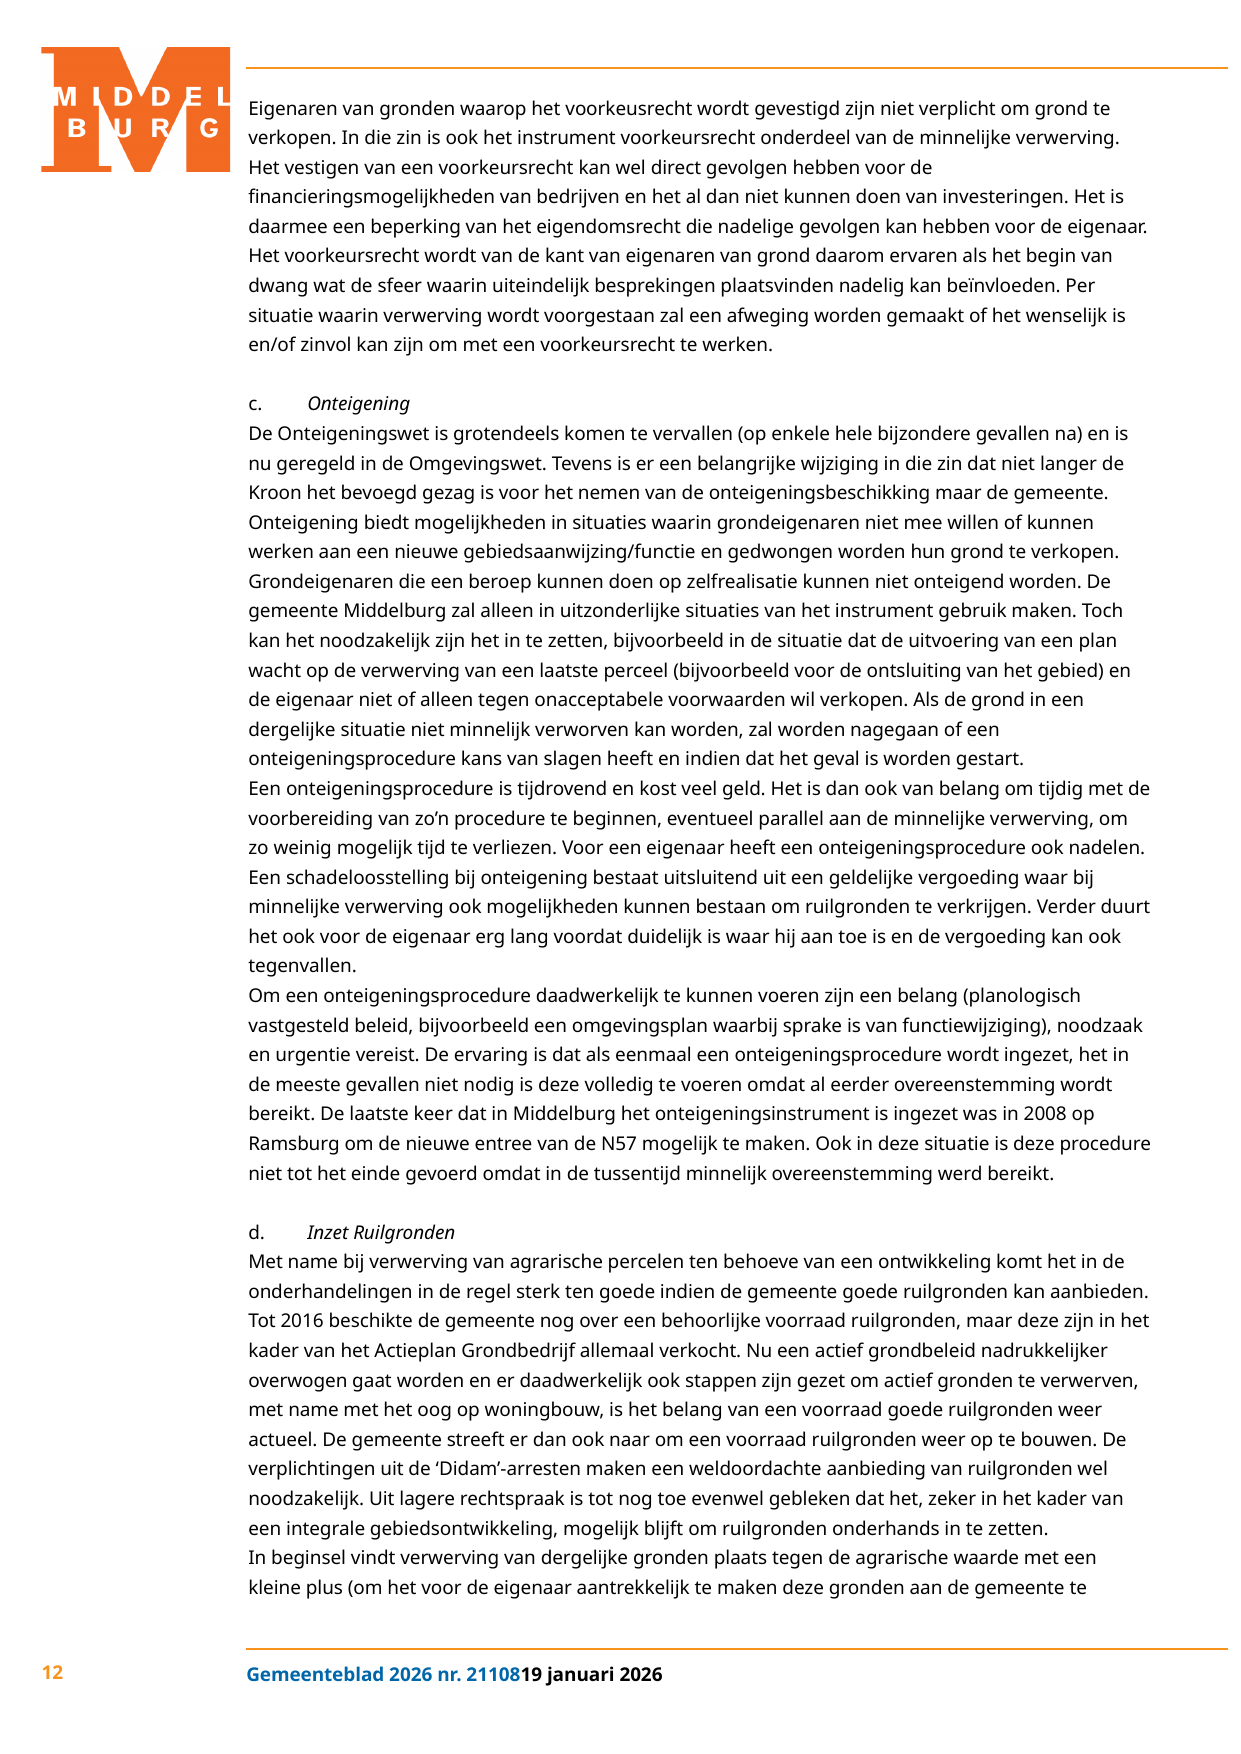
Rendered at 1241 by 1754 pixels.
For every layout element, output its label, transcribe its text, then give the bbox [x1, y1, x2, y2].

text Onteigening biedt mogelijkheden in situaties waarin grondeigenaren niet mee willen of kunnen werken aan een nieuwe gebiedsaanwijzing/functie en gedwongen worden hun grond te verkopen. Grondeigenaren die een beroep kunnen doen op zelfrealisatie kunnen niet onteigend worden. De gemeente Middelburg zal alleen in uitzonderlijke situaties van het instrument gebruik maken. Toch kan het noodzakelijk zijn het in te zetten, bijvoorbeeld in de situatie dat de uitvoering van een plan wacht op de verwerving van een laatste perceel (bijvoorbeeld voor de ontsluiting van het gebied) en de eigenaar niet of alleen tegen onacceptabele voorwaarden wil verkopen. Als de grond in een dergelijke situatie niet minnelijk verworven kan worden, zal worden nagegaan of een onteigeningsprocedure kans van slagen heeft en indien dat het geval is worden gestart. [248, 509, 1152, 771]
text De Onteigeningswet is grotendeels komen te vervallen (op enkele hele bijzondere gevallen na) en is nu geregeld in de Omgevingswet. Tevens is er een belangrijke wijziging in die zin dat niet langer de Kroon het bevoegd gezag is voor het nemen van de onteigeningsbeschikking maar de gemeente. [248, 420, 1152, 505]
picture [41, 47, 231, 172]
text Een onteigeningsprocedure is tijdrovend en kost veel geld. Het is dan ook van belang om tijdig met de voorbereiding van zo’n procedure te beginnen, eventueel parallel aan de minnelijke verwerving, om zo weinig mogelijk tijd te verliezen. Voor een eigenaar heeft een onteigeningsprocedure ook nadelen. Een schadeloosstelling bij onteigening bestaat uitsluitend uit een geldelijke vergoeding waar bij minnelijke verwerving ook mogelijkheden kunnen bestaan om ruilgronden te verkrijgen. Verder duurt het ook voor de eigenaar erg lang voordat duidelijk is waar hij aan toe is en de vergoeding kan ook tegenvallen. [248, 775, 1152, 978]
text In beginsel vindt verwerving van dergelijke gronden plaats tegen de agrarische waarde met een kleine plus (om het voor de eigenaar aantrekkelijk te maken deze gronden aan de gemeente te [248, 1544, 1152, 1600]
list Onteigening [248, 391, 1152, 416]
text Met name bij verwerving van agrarische percelen ten behoeve van een ontwikkeling komt het in de onderhandelingen in de regel sterk ten goede indien de gemeente goede ruilgronden kan aanbieden. Tot 2016 beschikte de gemeente nog over een behoorlijke voorraad ruilgronden, maar deze zijn in het kader van het Actieplan Grondbedrijf allemaal verkocht. Nu een actief grondbeleid nadrukkelijker overwogen gaat worden en er daadwerkelijk ook stappen zijn gezet om actief gronden te verwerven, met name met het oog op woningbouw, is het belang van een voorraad goede ruilgronden weer actueel. De gemeente streeft er dan ook naar om een voorraad ruilgronden weer op te bouwen. De verplichtingen uit de ‘Didam’-arresten maken een weldoordachte aanbieding van ruilgronden wel noodzakelijk. Uit lagere rechtspraak is tot nog toe evenwel gebleken dat het, zeker in het kader van een integrale gebiedsontwikkeling, mogelijk blijft om ruilgronden onderhands in te zetten. [248, 1248, 1152, 1541]
text Om een onteigeningsprocedure daadwerkelijk te kunnen voeren zijn een belang (planologisch vastgesteld beleid, bijvoorbeeld een omgevingsplan waarbij sprake is van functiewijziging), noodzaak en urgentie vereist. De ervaring is dat als eenmaal een onteigeningsprocedure wordt ingezet, het in de meeste gevallen niet nodig is deze volledig te voeren omdat al eerder overeenstemming wordt bereikt. De laatste keer dat in Middelburg het onteigeningsinstrument is ingezet was in 2008 op Ramsburg om de nieuwe entree van de N57 mogelijk te maken. Ook in deze situatie is deze procedure niet tot het einde gevoerd omdat in de tussentijd minnelijk overeenstemming werd bereikt. [248, 982, 1152, 1186]
list Inzet Ruilgronden [248, 1219, 1152, 1245]
text Eigenaren van gronden waarop het voorkeusrecht wordt gevestigd zijn niet verplicht om grond te verkopen. In die zin is ook het instrument voorkeursrecht onderdeel van de minnelijke verwerving. Het vestigen van een voorkeursrecht kan wel direct gevolgen hebben voor de financieringsmogelijkheden van bedrijven en het al dan niet kunnen doen van investeringen. Het is daarmee een beperking van het eigendomsrecht die nadelige gevolgen kan hebben voor de eigenaar. Het voorkeursrecht wordt van de kant van eigenaren van grond daarom ervaren als het begin van dwang wat de sfeer waarin uiteindelijk besprekingen plaatsvinden nadelig kan beïnvloeden. Per situatie waarin verwerving wordt voorgestaan zal een afweging worden gemaakt of het wenselijk is en/of zinvol kan zijn om met een voorkeursrecht te werken. [248, 95, 1152, 357]
